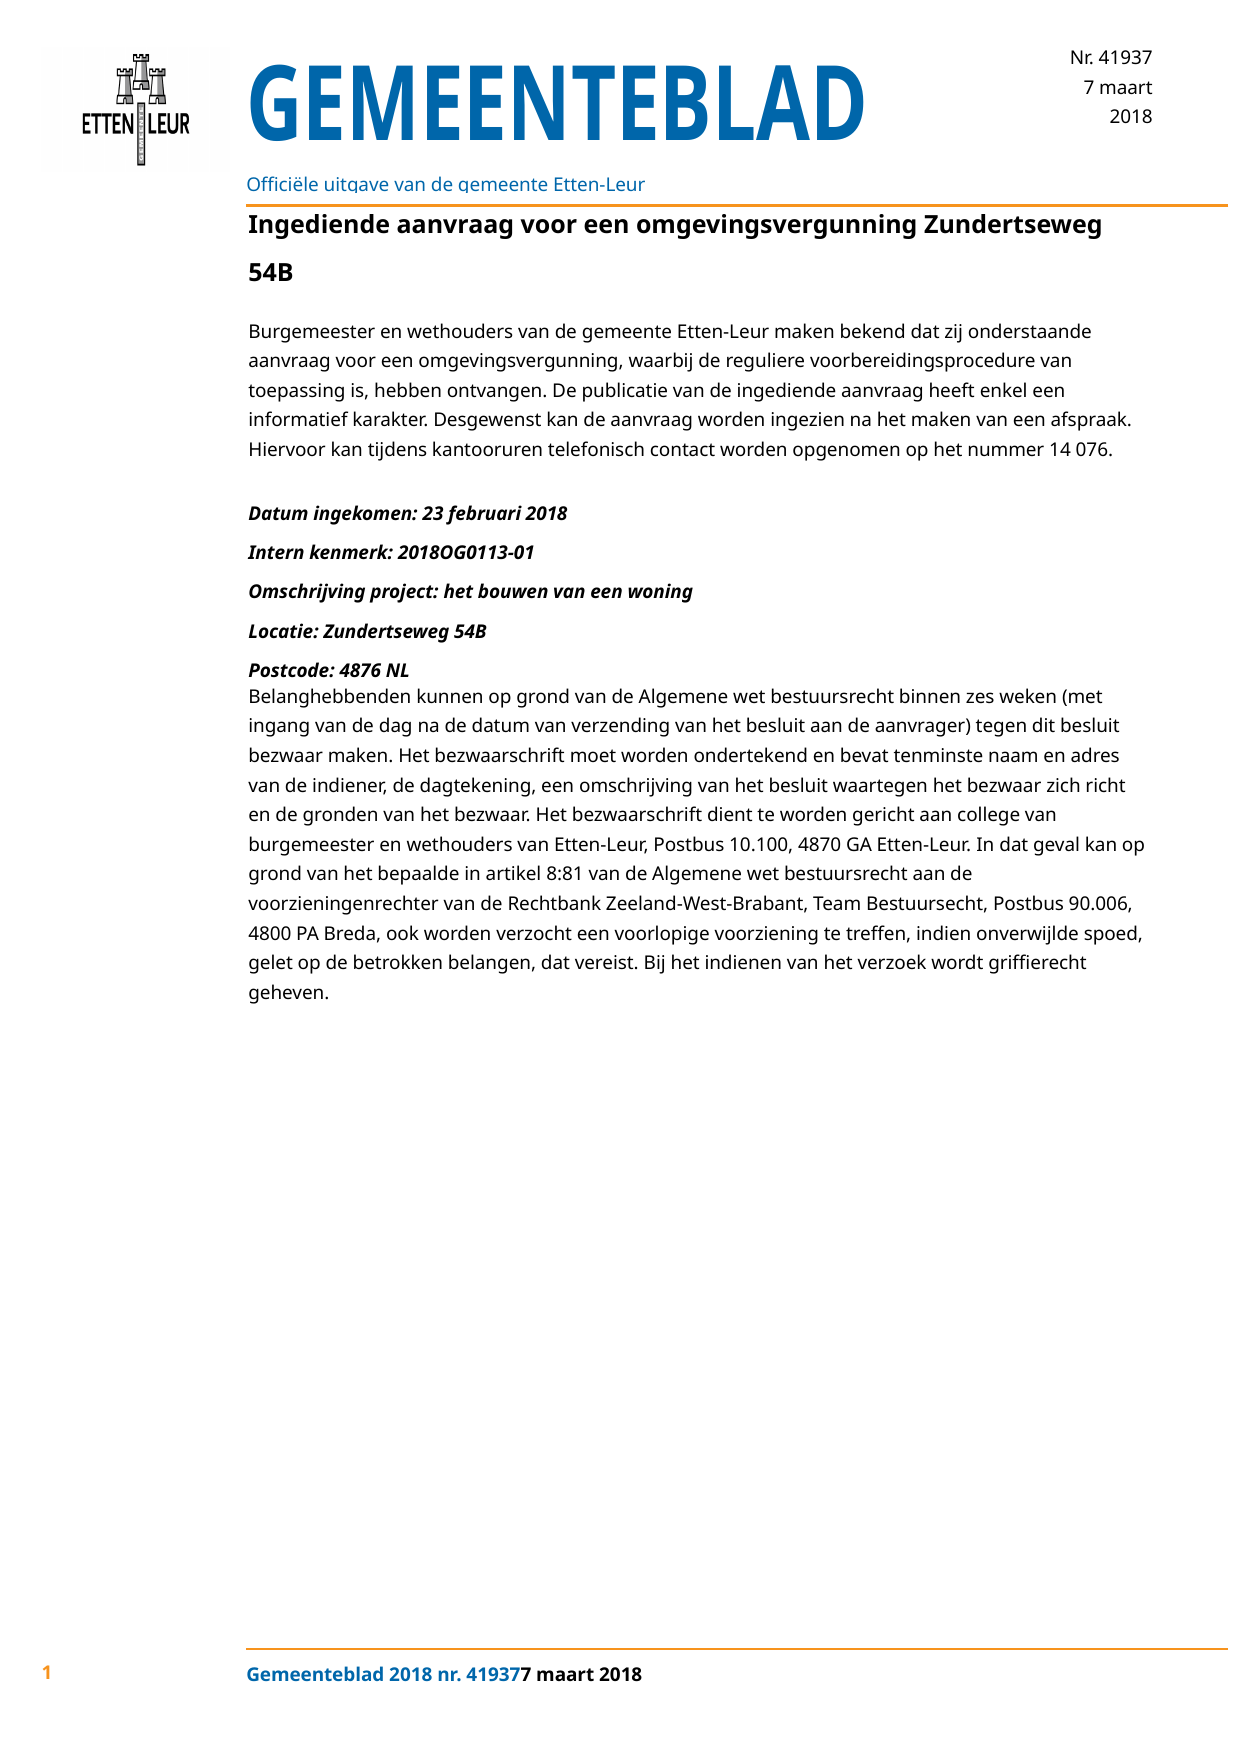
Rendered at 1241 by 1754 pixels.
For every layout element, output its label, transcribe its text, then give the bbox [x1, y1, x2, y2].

text Ingediende aanvraag voor een omgevingsvergunning Zundertseweg 54B [248, 207, 1152, 288]
text Datum ingekomen: 23 februari 2018 [248, 500, 1152, 526]
text Locatie: Zundertseweg 54B [248, 618, 1152, 644]
picture [41, 47, 231, 172]
text Belanghebbenden kunnen op grond van de Algemene wet bestuursrecht binnen zes weken (met ingang van de dag na de datum van verzending van het besluit aan de aanvrager) tegen dit besluit bezwaar maken. Het bezwaarschrift moet worden ondertekend en bevat tenminste naam en adres van de indiener, de dagtekening, een omschrijving van het besluit waartegen het bezwaar zich richt en de gronden van het bezwaar. Het bezwaarschrift dient te worden gericht aan college van burgemeester en wethouders van Etten-Leur, Postbus 10.100, 4870 GA Etten-Leur. In dat geval kan op grond van het bepaalde in artikel 8:81 van de Algemene wet bestuursrecht aan de voorzieningenrechter van de Rechtbank Zeeland-West-Brabant, Team Bestuursecht, Postbus 90.006, 4800 PA Breda, ook worden verzocht een voorlopige voorziening te treffen, indien onverwijlde spoed, gelet op de betrokken belangen, dat vereist. Bij het indienen van het verzoek wordt griffierecht geheven. [248, 683, 1152, 1004]
text Burgemeester en wethouders van de gemeente Etten-Leur maken bekend dat zij onderstaande aanvraag voor een omgevingsvergunning, waarbij de reguliere voorbereidingsprocedure van toepassing is, hebben ontvangen. De publicatie van de ingediende aanvraag heeft enkel een informatief karakter. Desgewenst kan de aanvraag worden ingezien na het maken van een afspraak. Hiervoor kan tijdens kantooruren telefonisch contact worden opgenomen op het nummer 14 076. [248, 318, 1152, 462]
text Intern kenmerk: 2018OG0113-01 [248, 539, 1152, 565]
text Postcode: 4876 NL [248, 657, 1152, 683]
text Omschrijving project: het bouwen van een woning [248, 579, 1152, 604]
